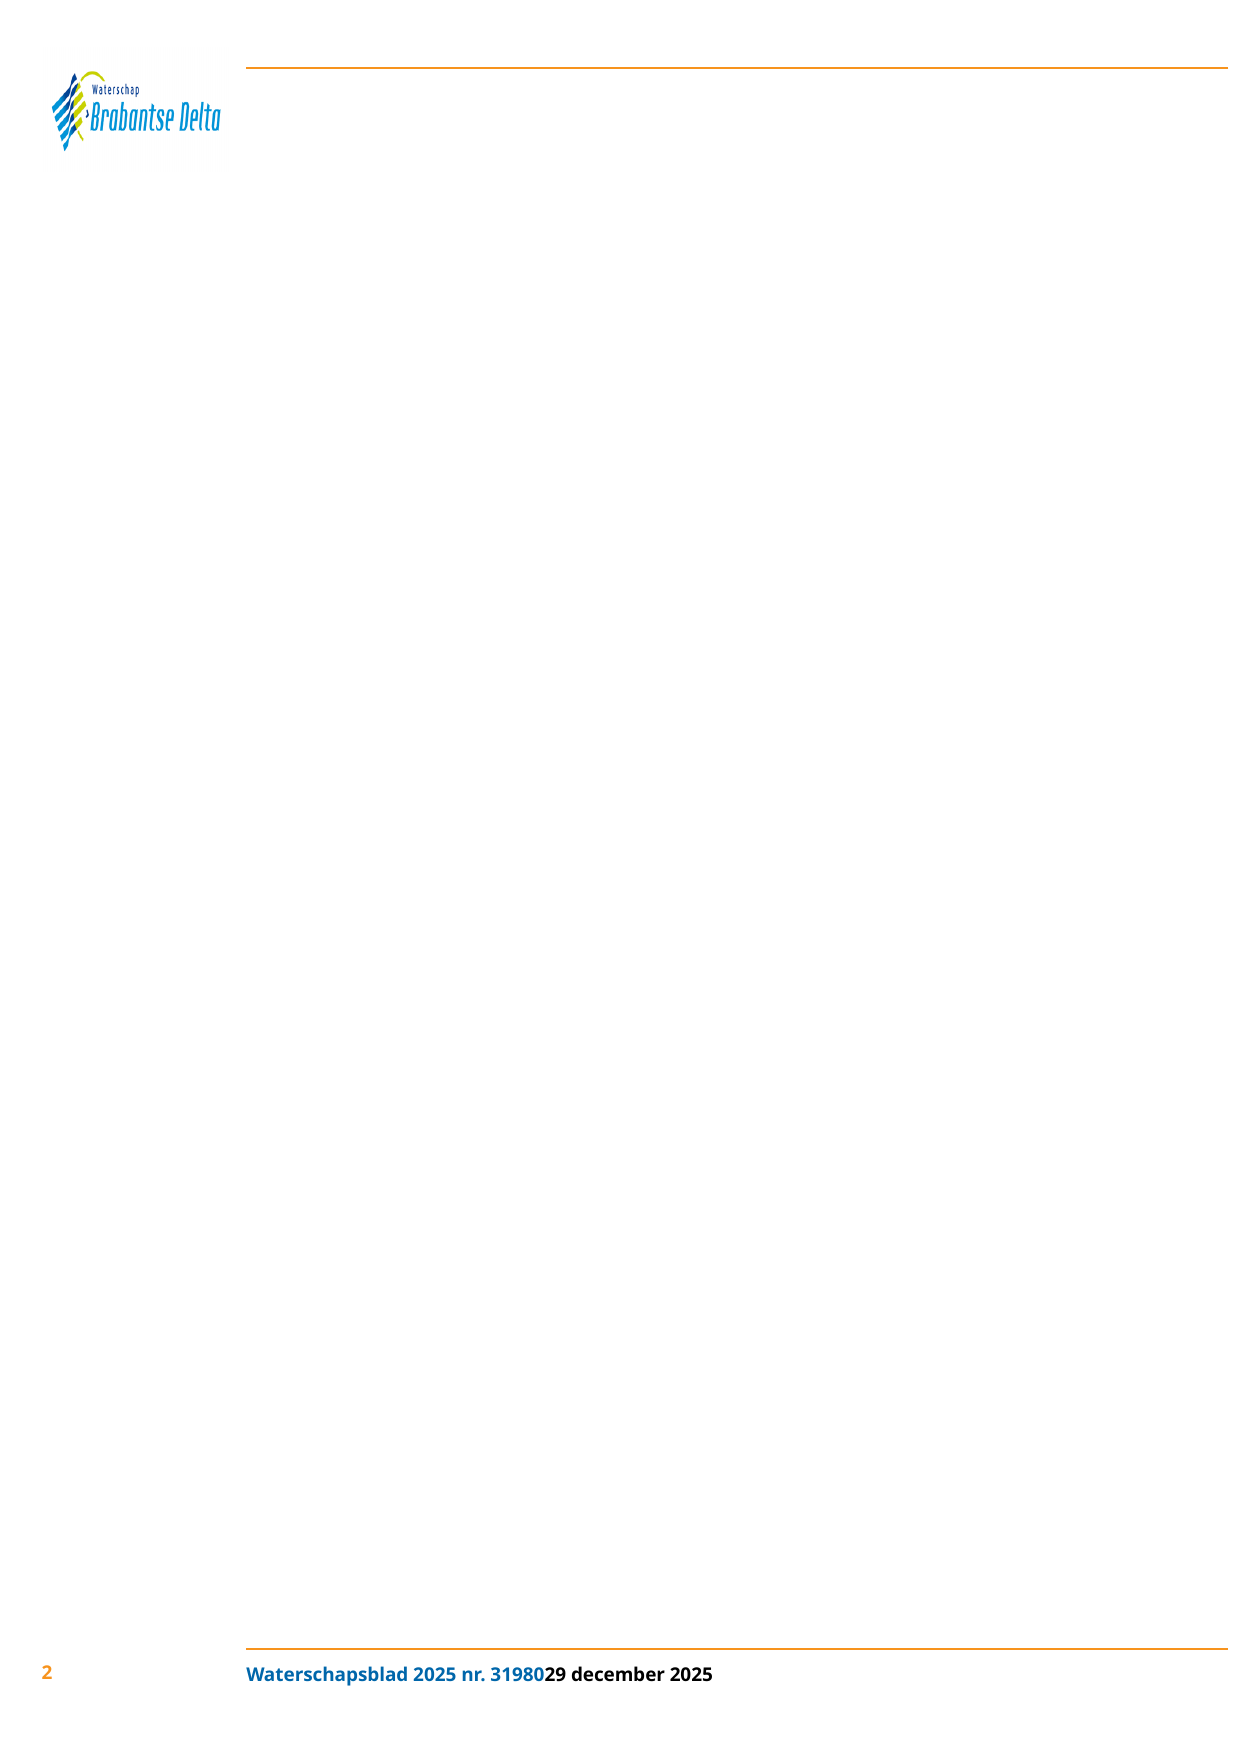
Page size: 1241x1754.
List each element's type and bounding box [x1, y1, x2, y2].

picture [41, 47, 231, 172]
